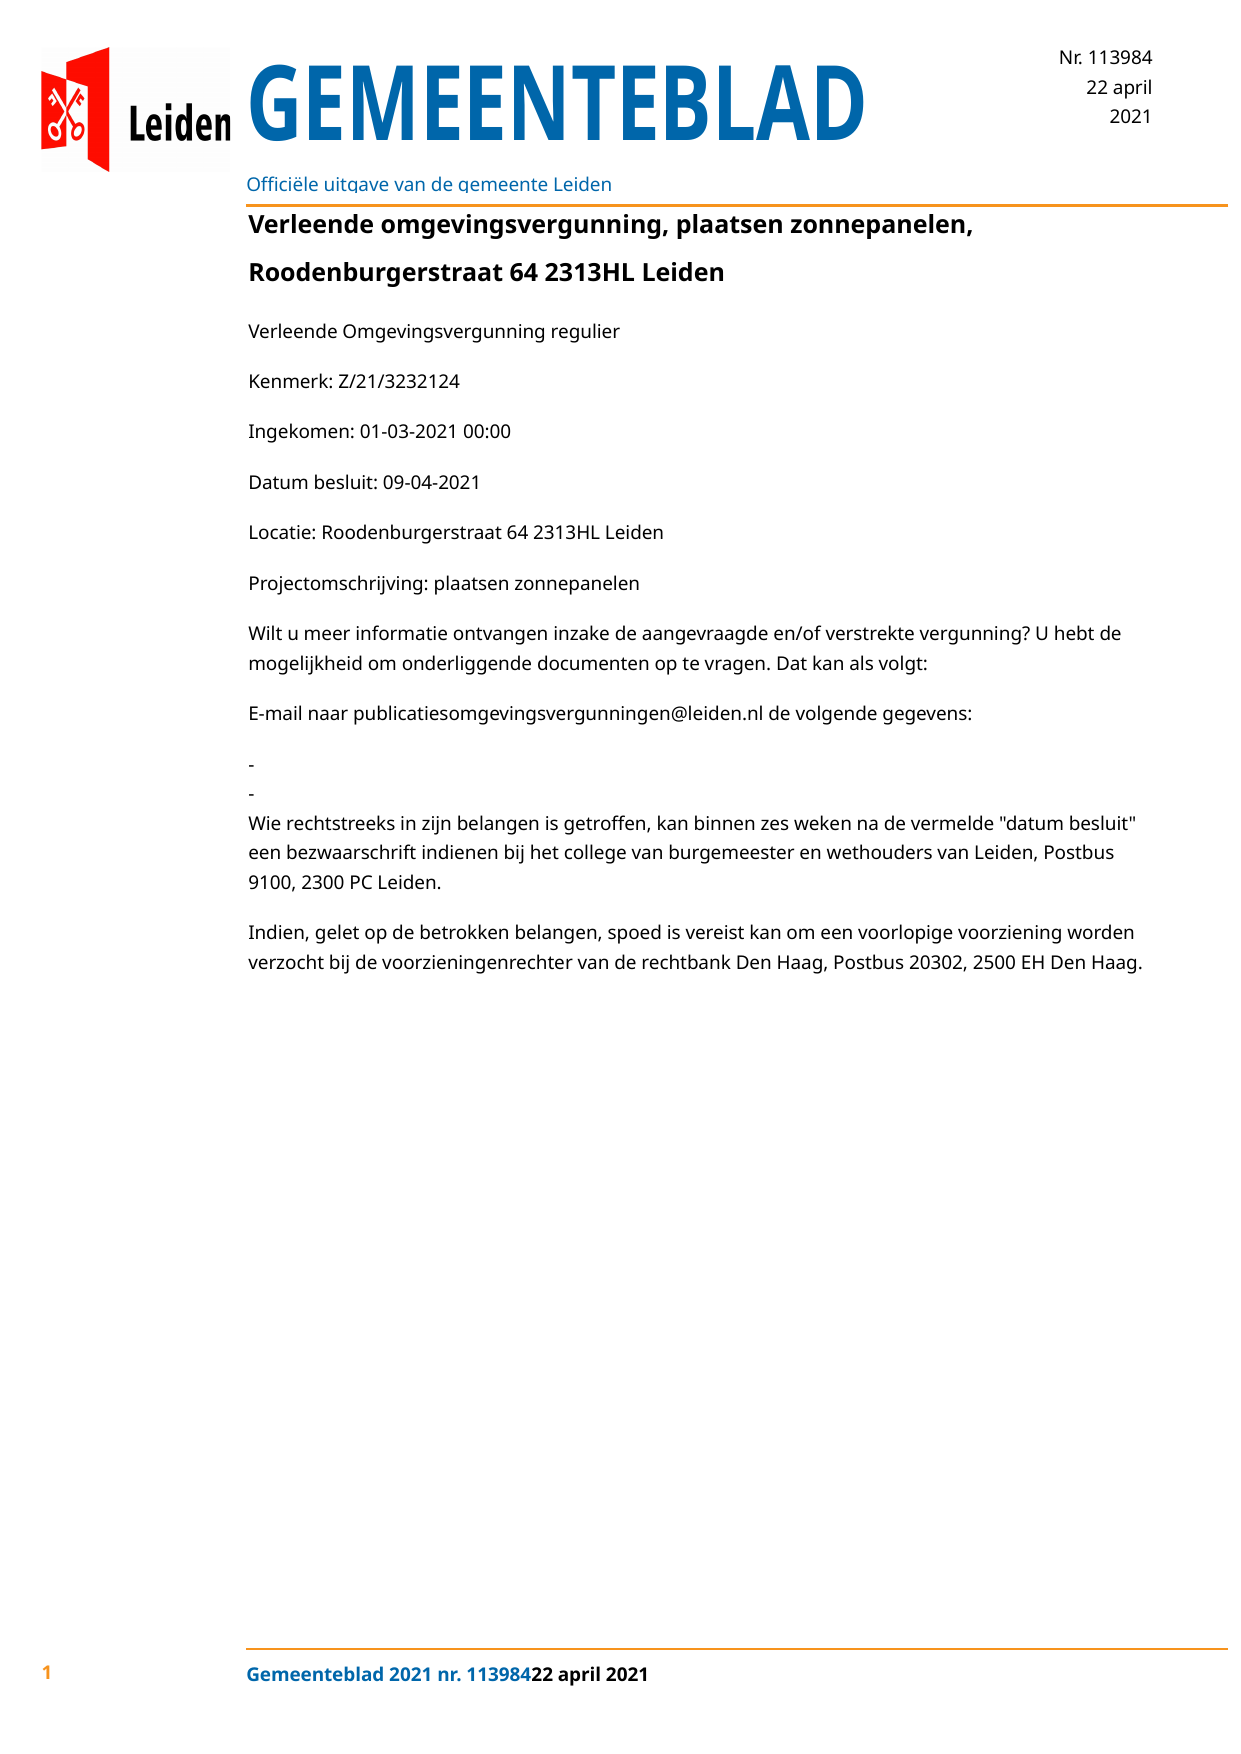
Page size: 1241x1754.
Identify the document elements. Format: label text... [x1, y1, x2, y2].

text E-mail naar publicatiesomgevingsvergunningen@leiden.nl de volgende gegevens: [248, 700, 1152, 726]
text Kenmerk: Z/21/3232124 [248, 368, 1152, 394]
text Verleende omgevingsvergunning, plaatsen zonnepanelen, Roodenburgerstraat 64 2313HL Leiden [248, 207, 1152, 288]
text Wilt u meer informatie ontvangen inzake de aangevraagde en/of verstrekte vergunning? U hebt de mogelijkheid om onderliggende documenten op te vragen. Dat kan als volgt: [248, 620, 1152, 676]
text Verleende Omgevingsvergunning regulier [248, 318, 1152, 344]
picture [41, 47, 231, 172]
text Datum besluit: 09-04-2021 [248, 469, 1152, 495]
text Projectomschrijving: plaatsen zonnepanelen [248, 570, 1152, 596]
text Locatie: Roodenburgerstraat 64 2313HL Leiden [248, 519, 1152, 545]
text Ingekomen: 01-03-2021 00:00 [248, 419, 1152, 444]
text Indien, gelet op de betrokken belangen, spoed is vereist kan om een voorlopige voorziening worden verzocht bij de voorzieningenrechter van de rechtbank Den Haag, Postbus 20302, 2500 EH Den Haag. [248, 919, 1152, 975]
text Wie rechtstreeks in zijn belangen is getroffen, kan binnen zes weken na de vermelde "datum besluit" een bezwaarschrift indienen bij het college van burgemeester en wethouders van Leiden, Postbus 9100, 2300 PC Leiden. [248, 810, 1152, 895]
